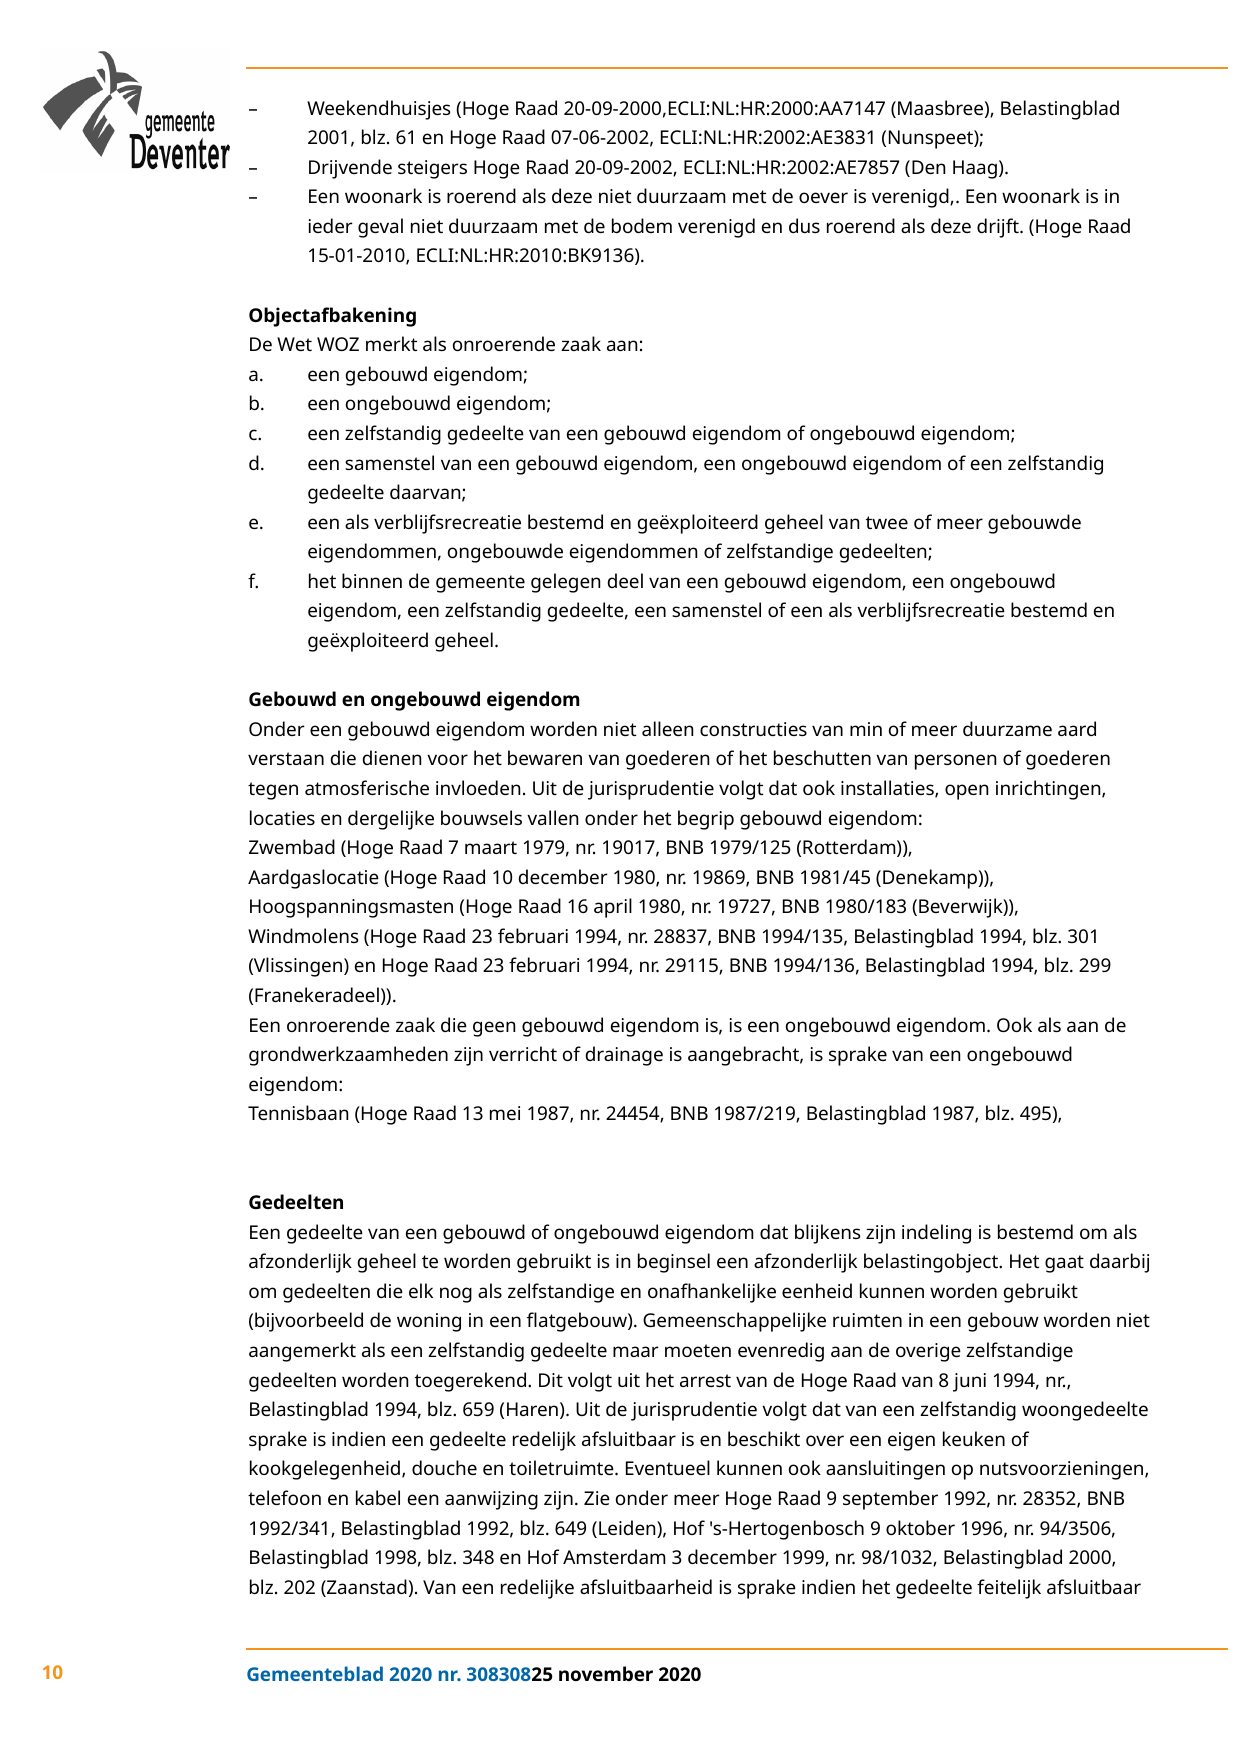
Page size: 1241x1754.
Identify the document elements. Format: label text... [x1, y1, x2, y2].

text Gebouwd en ongebouwd eigendom [248, 686, 1152, 712]
list een ongebouwd eigendom; [248, 391, 1152, 416]
text Objectafbakening [248, 302, 1152, 328]
text Tennisbaan (Hoge Raad 13 mei 1987, nr. 24454, BNB 1987/219, Belastingblad 1987, blz. 495), [248, 1101, 1152, 1126]
text Hoogspanningsmasten (Hoge Raad 16 april 1980, nr. 19727, BNB 1980/183 (Beverwijk)), [248, 893, 1152, 919]
text Zwembad (Hoge Raad 7 maart 1979, nr. 19017, BNB 1979/125 (Rotterdam)), [248, 834, 1152, 860]
list Een woonark is roerend als deze niet duurzaam met de oever is verenigd,. Een woonark is in ieder geval niet duurzaam met de bodem verenigd en dus roerend als deze drijft. (Hoge Raad 15-01-2010, ECLI:NL:HR:2010:BK9136). [248, 183, 1152, 268]
list Drijvende steigers Hoge Raad 20-09-2002, ECLI:NL:HR:2002:AE7857 (Den Haag). [248, 154, 1152, 180]
list een zelfstandig gedeelte van een gebouwd eigendom of ongebouwd eigendom; [248, 420, 1152, 446]
text Aardgaslocatie (Hoge Raad 10 december 1980, nr. 19869, BNB 1981/45 (Denekamp)), [248, 864, 1152, 890]
text Een gedeelte van een gebouwd of ongebouwd eigendom dat blijkens zijn indeling is bestemd om als afzonderlijk geheel te worden gebruikt is in beginsel een afzonderlijk belastingobject. Het gaat daarbij om gedeelten die elk nog als zelfstandige en onafhankelijke eenheid kunnen worden gebruikt (bijvoorbeeld de woning in een flatgebouw). Gemeenschappelijke ruimten in een gebouw worden niet aangemerkt als een zelfstandig gedeelte maar moeten evenredig aan de overige zelfstandige gedeelten worden toegerekend. Dit volgt uit het arrest van de Hoge Raad van 8 juni 1994, nr., Belastingblad 1994, blz. 659 (Haren). Uit de jurisprudentie volgt dat van een zelfstandig woongedeelte sprake is indien een gedeelte redelijk afsluitbaar is en beschikt over een eigen keuken of kookgelegenheid, douche en toiletruimte. Eventueel kunnen ook aansluitingen op nutsvoorzieningen, telefoon en kabel een aanwijzing zijn. Zie onder meer Hoge Raad 9 september 1992, nr. 28352, BNB 1992/341, Belastingblad 1992, blz. 649 (Leiden), Hof 's-Hertogenbosch 9 oktober 1996, nr. 94/3506, Belastingblad 1998, blz. 348 en Hof Amsterdam 3 december 1999, nr. 98/1032, Belastingblad 2000, blz. 202 (Zaanstad). Van een redelijke afsluitbaarheid is sprake indien het gedeelte feitelijk afsluitbaar [248, 1219, 1152, 1600]
list het binnen de gemeente gelegen deel van een gebouwd eigendom, een ongebouwd eigendom, een zelfstandig gedeelte, een samenstel of een als verblijfsrecreatie bestemd en geëxploiteerd geheel. [248, 568, 1152, 653]
text De Wet WOZ merkt als onroerende zaak aan: [248, 331, 1152, 357]
text Onder een gebouwd eigendom worden niet alleen constructies van min of meer duurzame aard verstaan die dienen voor het bewaren van goederen of het beschutten van personen of goederen tegen atmosferische invloeden. Uit de jurisprudentie volgt dat ook installaties, open inrichtingen, locaties en dergelijke bouwsels vallen onder het begrip gebouwd eigendom: [248, 716, 1152, 831]
picture [41, 47, 231, 172]
text Gedeelten [248, 1189, 1152, 1215]
list Weekendhuisjes (Hoge Raad 20-09-2000,ECLI:NL:HR:2000:AA7147 (Maasbree), Belastingblad 2001, blz. 61 en Hoge Raad 07-06-2002, ECLI:NL:HR:2002:AE3831 (Nunspeet); [248, 95, 1152, 150]
text Een onroerende zaak die geen gebouwd eigendom is, is een ongebouwd eigendom. Ook als aan de grondwerkzaamheden zijn verricht of drainage is aangebracht, is sprake van een ongebouwd eigendom: [248, 1012, 1152, 1097]
text Windmolens (Hoge Raad 23 februari 1994, nr. 28837, BNB 1994/135, Belastingblad 1994, blz. 301 (Vlissingen) en Hoge Raad 23 februari 1994, nr. 29115, BNB 1994/136, Belastingblad 1994, blz. 299 (Franekeradeel)). [248, 923, 1152, 1008]
list een gebouwd eigendom; [248, 361, 1152, 387]
list een samenstel van een gebouwd eigendom, een ongebouwd eigendom of een zelfstandig gedeelte daarvan; [248, 450, 1152, 505]
list een als verblijfsrecreatie bestemd en geëxploiteerd geheel van twee of meer gebouwde eigendommen, ongebouwde eigendommen of zelfstandige gedeelten; [248, 509, 1152, 564]
